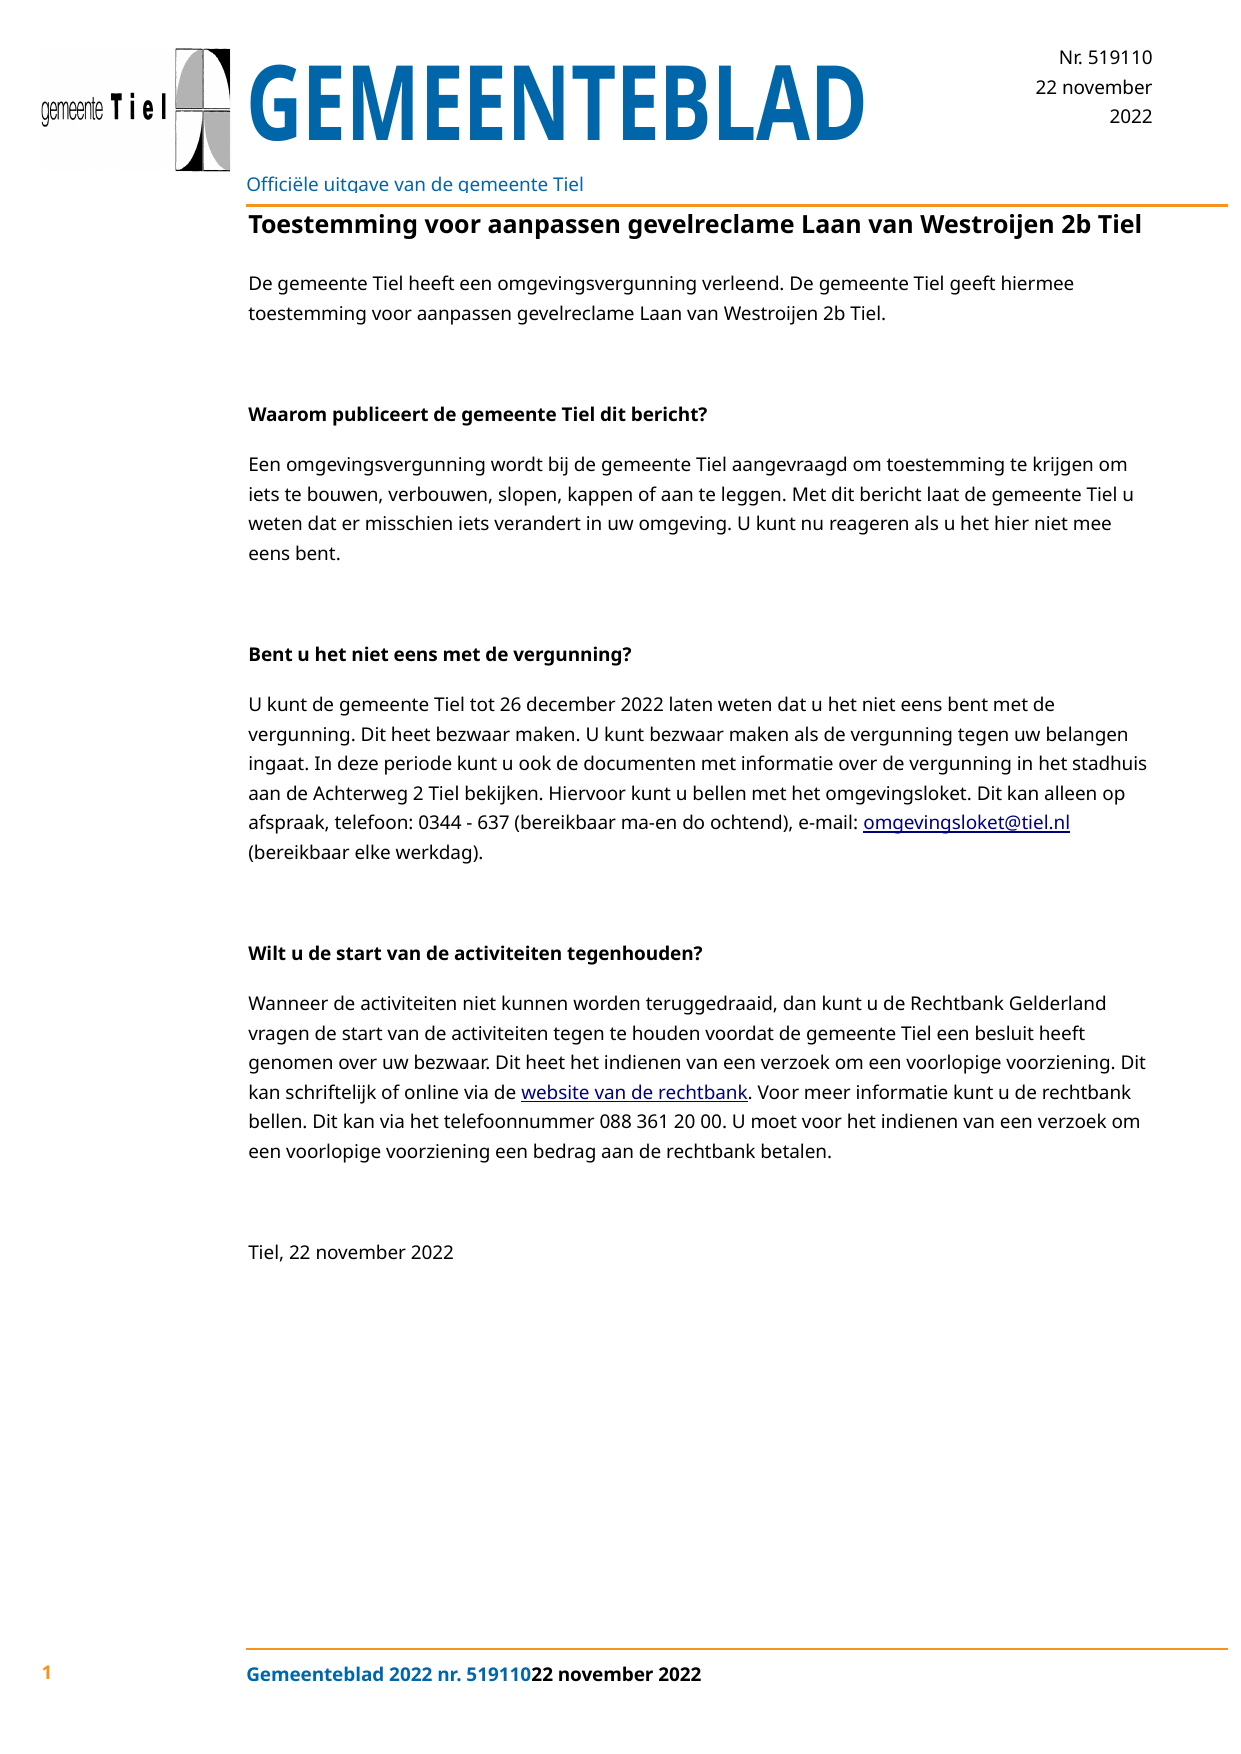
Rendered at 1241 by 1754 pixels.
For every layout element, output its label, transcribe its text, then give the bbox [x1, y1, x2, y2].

text Waarom publiceert de gemeente Tiel dit bericht? [248, 401, 1152, 426]
text Een omgevingsvergunning wordt bij de gemeente Tiel aangevraagd om toestemming te krijgen om iets te bouwen, verbouwen, slopen, kappen of aan te leggen. Met dit bericht laat de gemeente Tiel u weten dat er misschien iets verandert in uw omgeving. U kunt nu reageren als u het hier niet mee eens bent. [248, 451, 1152, 566]
picture [41, 47, 231, 172]
text Tiel, 22 november 2022 [248, 1239, 1152, 1265]
text Toestemming voor aanpassen gevelreclame Laan van Westroijen 2b Tiel [248, 207, 1152, 241]
text Wanneer de activiteiten niet kunnen worden teruggedraaid, dan kunt u de Rechtbank Gelderland vragen de start van de activiteiten tegen te houden voordat de gemeente Tiel een besluit heeft genomen over uw bezwaar. Dit heet het indienen van een verzoek om een voorlopige voorziening. Dit kan schriftelijk of online via de website van de rechtbank. Voor meer informatie kunt u de rechtbank bellen. Dit kan via het telefoonnummer 088 361 20 00. U moet voor het indienen van een verzoek om een voorlopige voorziening een bedrag aan de rechtbank betalen. [248, 990, 1152, 1164]
text Wilt u de start van de activiteiten tegenhouden? [248, 940, 1152, 966]
text Bent u het niet eens met de vergunning? [248, 641, 1152, 666]
text De gemeente Tiel heeft een omgevingsvergunning verleend. De gemeente Tiel geeft hiermee toestemming voor aanpassen gevelreclame Laan van Westroijen 2b Tiel. [248, 270, 1152, 326]
text U kunt de gemeente Tiel tot 26 december 2022 laten weten dat u het niet eens bent met de vergunning. Dit heet bezwaar maken. U kunt bezwaar maken als de vergunning tegen uw belangen ingaat. In deze periode kunt u ook de documenten met informatie over de vergunning in het stadhuis aan de Achterweg 2 Tiel bekijken. Hiervoor kunt u bellen met het omgevingsloket. Dit kan alleen op afspraak, telefoon: 0344 - 637 (bereikbaar ma-en do ochtend), e-mail: omgevingsloket@tiel.nl (bereikbaar elke werkdag). [248, 691, 1152, 865]
